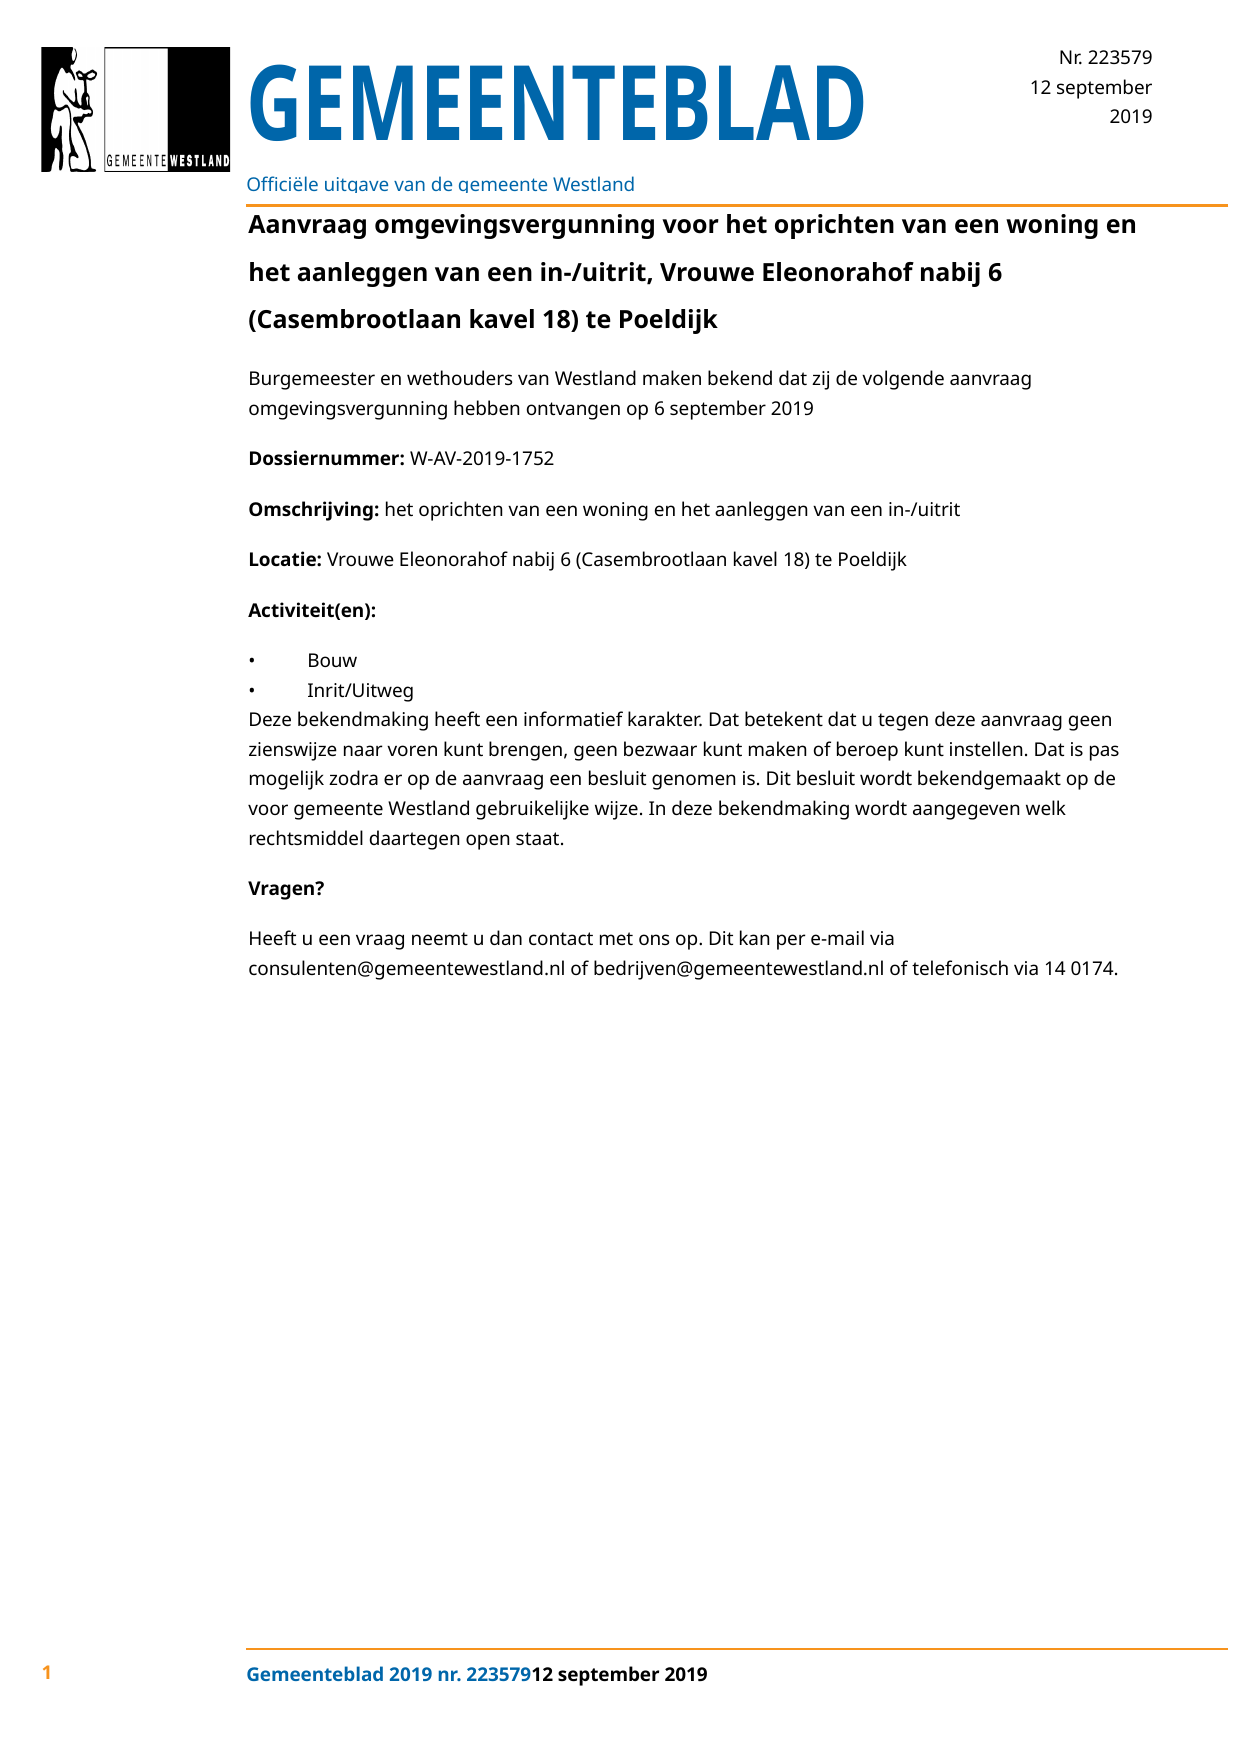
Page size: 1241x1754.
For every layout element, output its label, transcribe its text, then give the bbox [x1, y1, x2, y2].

text Aanvraag omgevingsvergunning voor het oprichten van een woning en het aanleggen van een in-/uitrit, Vrouwe Eleonorahof nabij 6 (Casembrootlaan kavel 18) te Poeldijk [248, 207, 1152, 336]
text Activiteit(en): [248, 597, 1152, 622]
text Locatie: Vrouwe Eleonorahof nabij 6 (Casembrootlaan kavel 18) te Poeldijk [248, 546, 1152, 572]
text Vragen? [248, 875, 1152, 901]
text Heeft u een vraag neemt u dan contact met ons op. Dit kan per e-mail via consulenten@gemeentewestland.nl of bedrijven@gemeentewestland.nl of telefonisch via 14 0174. [248, 926, 1152, 981]
text Dossiernummer: W-AV-2019-1752 [248, 446, 1152, 471]
text Deze bekendmaking heeft een informatief karakter. Dat betekent dat u tegen deze aanvraag geen zienswijze naar voren kunt brengen, geen bezwaar kunt maken of beroep kunt instellen. Dat is pas mogelijk zodra er op de aanvraag een besluit genomen is. Dit besluit wordt bekendgemaakt op de voor gemeente Westland gebruikelijke wijze. In deze bekendmaking wordt aangegeven welk rechtsmiddel daartegen open staat. [248, 706, 1152, 850]
list Bouw [248, 647, 1152, 673]
text Omschrijving: het oprichten van een woning en het aanleggen van een in-/uitrit [248, 496, 1152, 522]
text Burgemeester en wethouders van Westland maken bekend dat zij de volgende aanvraag omgevingsvergunning hebben ontvangen op 6 september 2019 [248, 366, 1152, 421]
picture [41, 47, 231, 172]
list Inrit/Uitweg [248, 677, 1152, 702]
